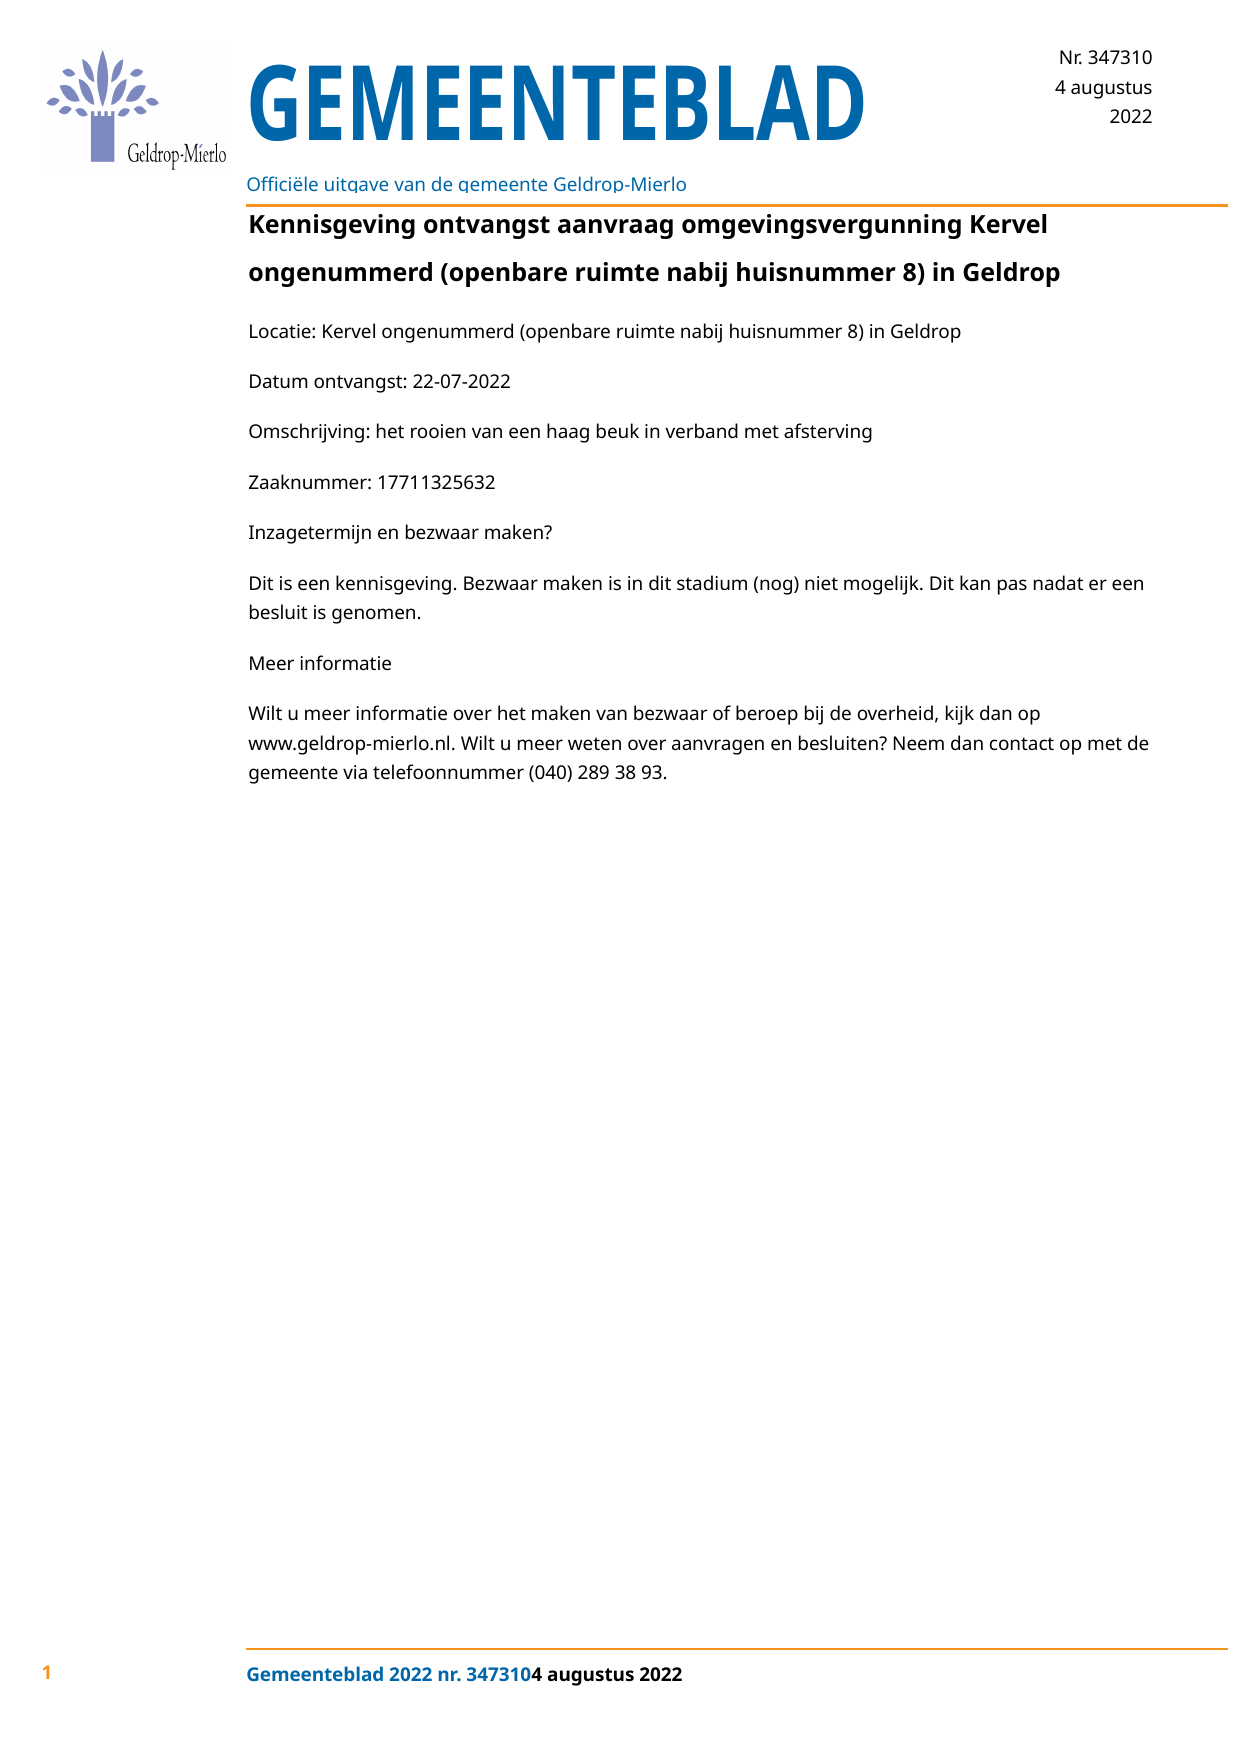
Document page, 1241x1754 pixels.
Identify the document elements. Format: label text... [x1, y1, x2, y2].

picture [41, 47, 231, 172]
text Dit is een kennisgeving. Bezwaar maken is in dit stadium (nog) niet mogelijk. Dit kan pas nadat er een besluit is genomen. [248, 570, 1152, 625]
text Locatie: Kervel ongenummerd (openbare ruimte nabij huisnummer 8) in Geldrop [248, 318, 1152, 344]
text Meer informatie [248, 650, 1152, 676]
text Inzagetermijn en bezwaar maken? [248, 519, 1152, 545]
text Wilt u meer informatie over het maken van bezwaar of beroep bij de overheid, kijk dan op www.geldrop-mierlo.nl. Wilt u meer weten over aanvragen en besluiten? Neem dan contact op met de gemeente via telefoonnummer (040) 289 38 93. [248, 700, 1152, 785]
text Omschrijving: het rooien van een haag beuk in verband met afsterving [248, 419, 1152, 444]
text Kennisgeving ontvangst aanvraag omgevingsvergunning Kervel ongenummerd (openbare ruimte nabij huisnummer 8) in Geldrop [248, 207, 1152, 288]
text Datum ontvangst: 22-07-2022 [248, 368, 1152, 394]
text Zaaknummer: 17711325632 [248, 469, 1152, 495]
